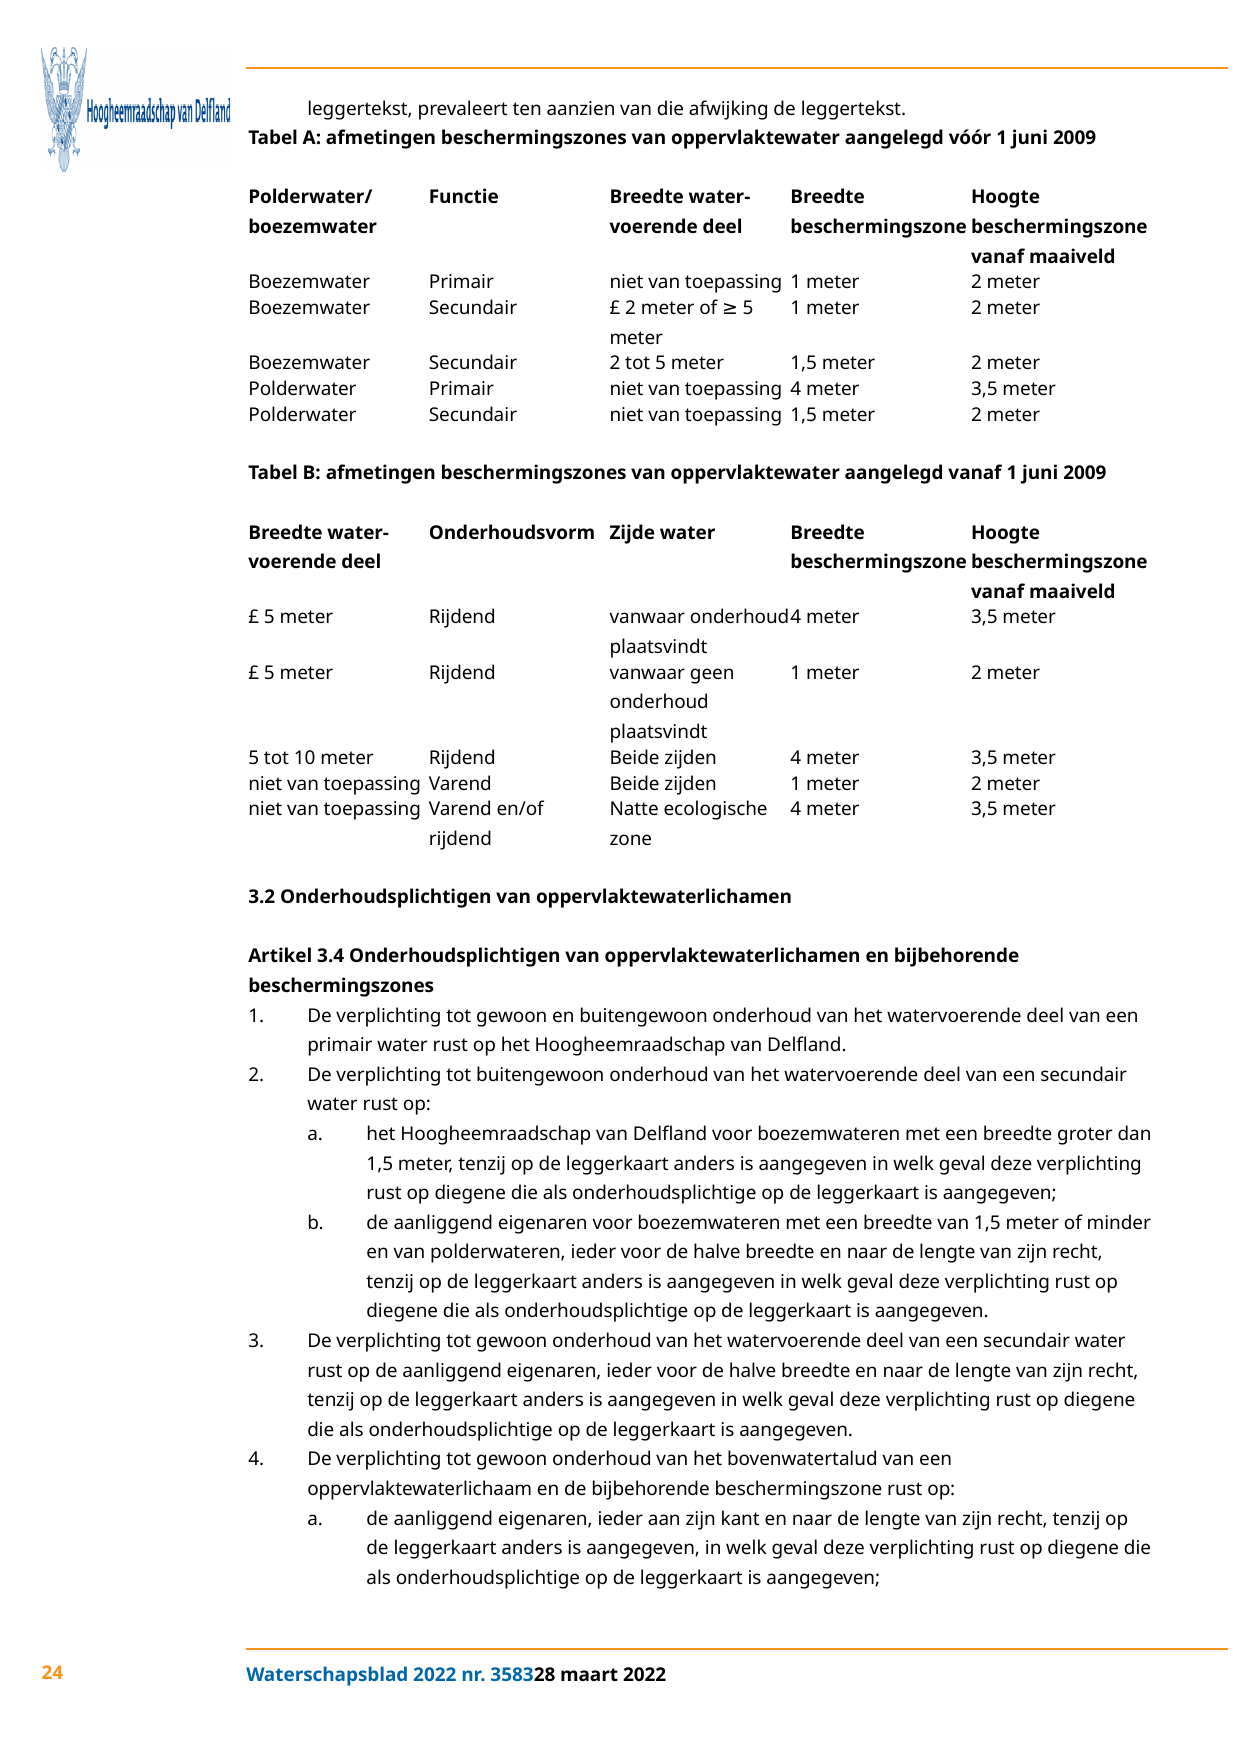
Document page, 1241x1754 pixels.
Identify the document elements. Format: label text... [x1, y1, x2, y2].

table_cell 3,5 meter [971, 604, 1152, 659]
list leggertekst, prevaleert ten aanzien van die afwijking de leggertekst. [248, 95, 1152, 121]
table_cell 1 meter [790, 770, 971, 795]
table_cell 2 meter [971, 269, 1152, 294]
table_header Breedte water­voerende deel [609, 184, 790, 268]
table_header Hoogte beschermings­zone vanaf maaiveld [971, 184, 1152, 268]
table_header Functie [429, 184, 609, 268]
table_header Onder­houdsvorm [429, 519, 609, 604]
table_header Breedte beschermingszone [790, 519, 971, 604]
list de aanliggend eigenaren voor boezemwateren met een breedte van 1,5 meter of minder en van polderwateren, ieder voor de halve breedte en naar de lengte van zijn recht, tenzij op de leggerkaart anders is aangegeven in welk geval deze verplichting rust op diegene die als onderhoudsplichtige op de leggerkaart is aangegeven. [307, 1209, 1152, 1323]
table_cell Rijdend [429, 659, 609, 744]
table_cell 2 tot 5 meter [609, 350, 790, 375]
table_cell 4 meter [790, 744, 971, 770]
table_cell 4 meter [790, 375, 971, 401]
table_header Zijde water [609, 519, 790, 604]
table_header Breedte beschermingszone [790, 184, 971, 268]
table_cell 1,5 meter [790, 350, 971, 375]
table_cell Polderwater [248, 401, 429, 427]
table_cell Boezemwater [248, 294, 429, 349]
table_cell 2 meter [971, 401, 1152, 427]
text Tabel B: afmetingen beschermingszones van oppervlaktewater aangelegd vanaf 1 juni 2009 [248, 459, 1152, 485]
table_cell Beide zijden [609, 770, 790, 795]
text 3.2 Onderhoudsplichtigen van oppervlaktewaterlichamen [248, 883, 1152, 909]
table_cell Natte ecologische zone [609, 795, 790, 851]
table_cell Rijdend [429, 744, 609, 770]
list het Hoogheemraadschap van Delfland voor boezemwateren met een breedte groter dan 1,5 meter, tenzij op de leggerkaart anders is aangegeven in welk geval deze verplichting rust op diegene die als onderhoudsplichtige op de leggerkaart is aangegeven; [307, 1120, 1152, 1205]
table_cell 4 meter [790, 604, 971, 659]
table_cell Primair [429, 375, 609, 401]
list de aanliggend eigenaren, ieder aan zijn kant en naar de lengte van zijn recht, tenzij op de leggerkaart anders is aangegeven, in welk geval deze verplichting rust op diegene die als onderhoudsplichtige op de leggerkaart is aangegeven; [307, 1505, 1152, 1590]
table_cell 2 meter [971, 350, 1152, 375]
text Artikel 3.4 Onderhoudsplichtigen van oppervlaktewaterlichamen en bijbehorende beschermingszones [248, 943, 1152, 998]
table_cell 1,5 meter [790, 401, 971, 427]
table_cell 2 meter [971, 770, 1152, 795]
table_cell vanwaar geen onderhoud plaatsvindt [609, 659, 790, 744]
table_cell Secundair [429, 294, 609, 349]
table_cell Boezemwater [248, 269, 429, 294]
table_cell niet van toepassing [609, 269, 790, 294]
table_cell Primair [429, 269, 609, 294]
table_cell £ 2 meter of ≥ 5 meter [609, 294, 790, 349]
table_cell 1 meter [790, 294, 971, 349]
text Tabel A: afmetingen beschermingszones van oppervlaktewater aangelegd vóór 1 juni 2009 [248, 124, 1152, 150]
table_cell 3,5 meter [971, 375, 1152, 401]
table_cell Beide zijden [609, 744, 790, 770]
table_cell Varend en/of rijdend [429, 795, 609, 851]
table_cell 2 meter [971, 294, 1152, 349]
table_cell 2 meter [971, 659, 1152, 744]
table_cell niet van toepassing [609, 401, 790, 427]
table_header Polderwater/ boezemwater [248, 184, 429, 268]
table_cell Secundair [429, 401, 609, 427]
table_cell vanwaar onderhoud plaatsvindt [609, 604, 790, 659]
list De verplichting tot gewoon onderhoud van het bovenwatertalud van een oppervlaktewaterlichaam en de bijbehorende beschermingszone rust op: [248, 1446, 1152, 1501]
table_cell 1 meter [790, 659, 971, 744]
table_header Breedte water­voerende deel [248, 519, 429, 604]
table_cell niet van toepassing [248, 770, 429, 795]
table_cell Varend [429, 770, 609, 795]
table_cell niet van toepassing [609, 375, 790, 401]
table_cell 5 tot 10 meter [248, 744, 429, 770]
table_cell 1 meter [790, 269, 971, 294]
list De verplichting tot gewoon en buitengewoon onderhoud van het watervoerende deel van een primair water rust op het Hoogheemraadschap van Delfland. [248, 1002, 1152, 1057]
table_cell 3,5 meter [971, 744, 1152, 770]
table_cell Polderwater [248, 375, 429, 401]
table_cell Boezemwater [248, 350, 429, 375]
picture [41, 47, 231, 172]
table_cell Secundair [429, 350, 609, 375]
table_cell £ 5 meter [248, 659, 429, 744]
table_cell 4 meter [790, 795, 971, 851]
table_cell 3,5 meter [971, 795, 1152, 851]
table_cell niet van toepassing [248, 795, 429, 851]
table_header Hoogte beschermings­zone vanaf maaiveld [971, 519, 1152, 604]
list De verplichting tot gewoon onderhoud van het watervoerende deel van een secundair water rust op de aanliggend eigenaren, ieder voor de halve breedte en naar de lengte van zijn recht, tenzij op de leggerkaart anders is aangegeven in welk geval deze verplichting rust op diegene die als onderhoudsplichtige op de leggerkaart is aangegeven. [248, 1327, 1152, 1442]
list De verplichting tot buitengewoon onderhoud van het watervoerende deel van een secundair water rust op: [248, 1061, 1152, 1116]
table_cell Rijdend [429, 604, 609, 659]
table_cell £ 5 meter [248, 604, 429, 659]
